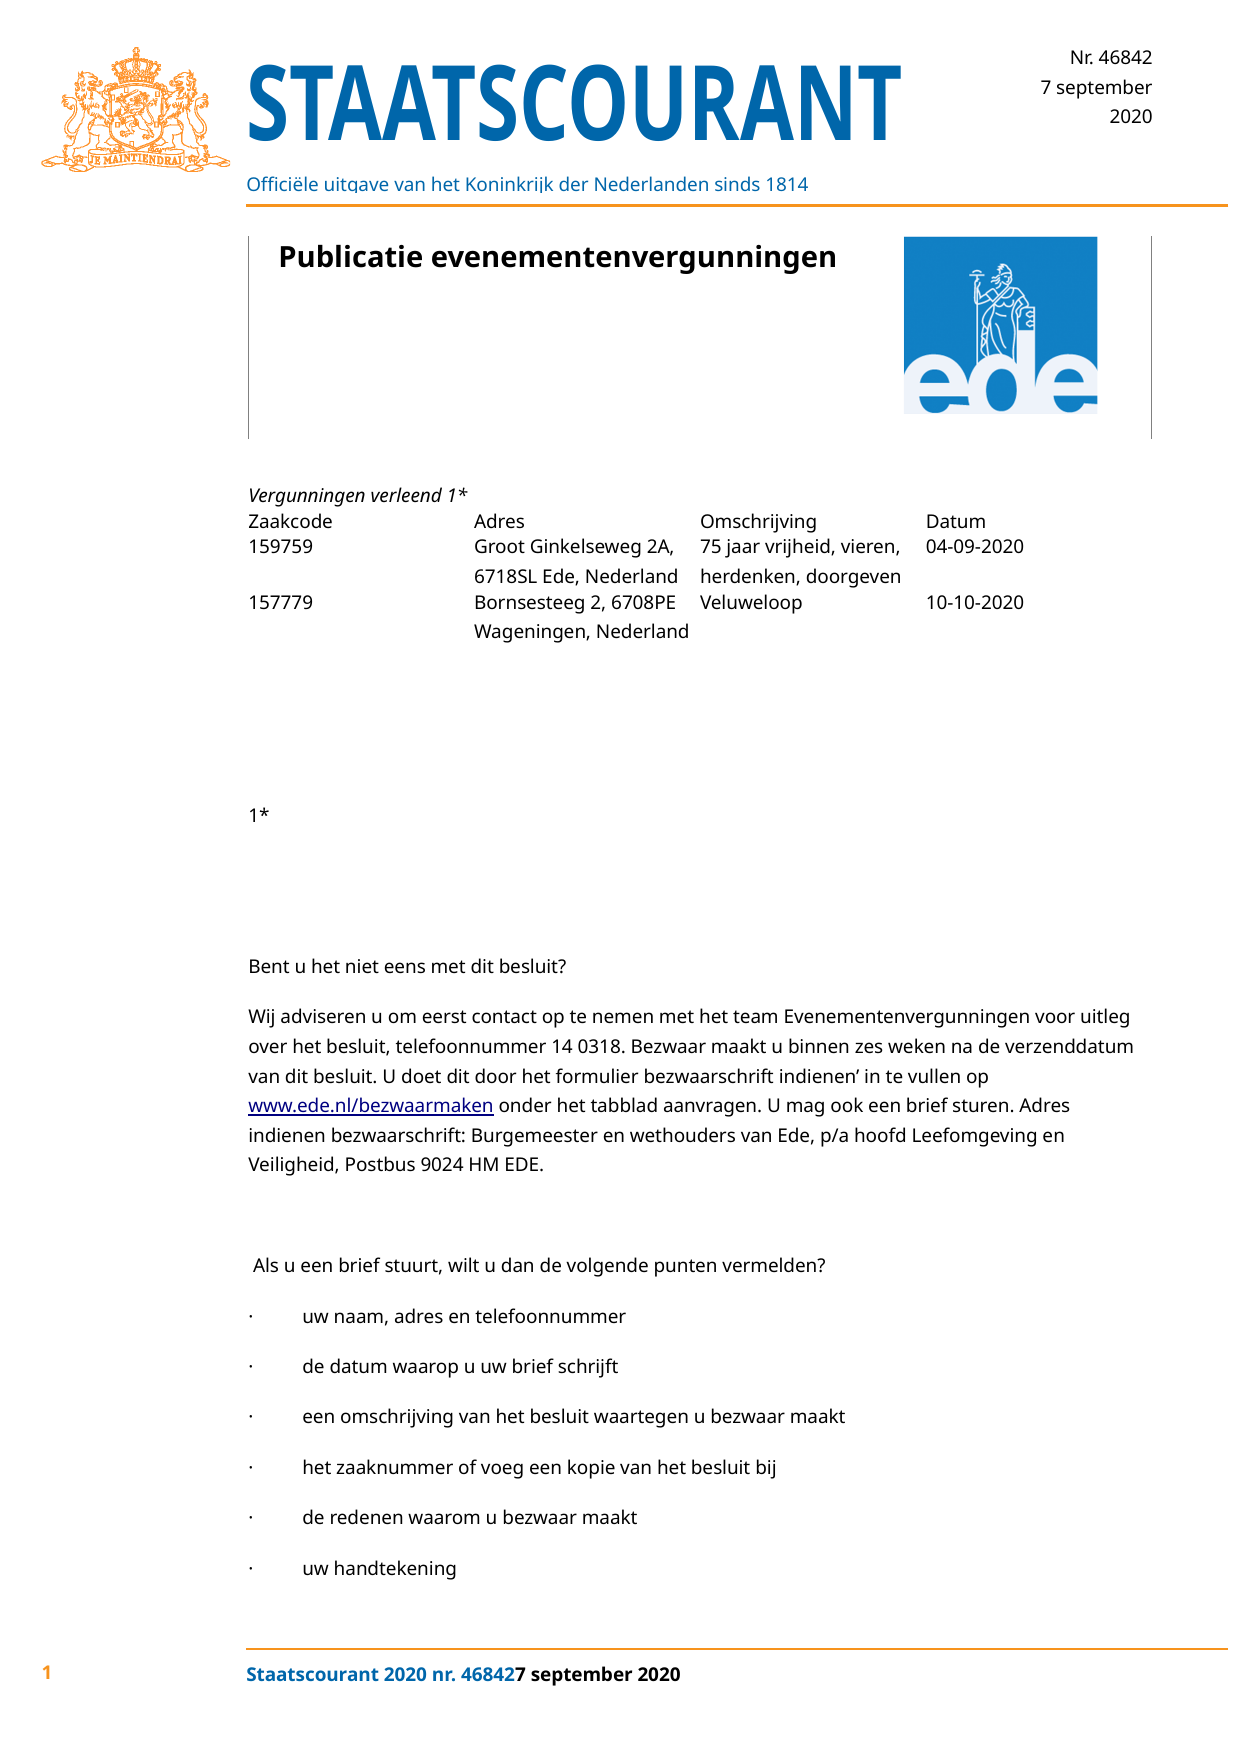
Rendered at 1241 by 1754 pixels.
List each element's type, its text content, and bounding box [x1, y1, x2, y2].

table_cell [474, 644, 700, 670]
table_header Zaakcode [248, 508, 474, 534]
table_cell [700, 722, 926, 747]
table_cell 157779 [248, 589, 474, 644]
table_cell 75 jaar vrijheid, vieren, herdenken, doorgeven [700, 534, 926, 589]
table_cell Groot Ginkelseweg 2A, 6718SL Ede, Nederland [474, 534, 700, 589]
text · het zaaknummer of voeg een kopie van het besluit bij [248, 1454, 1152, 1480]
table_cell [926, 722, 1152, 747]
text Als u een brief stuurt, wilt u dan de volgende punten vermelden? [248, 1252, 1152, 1278]
text · een omschrijving van het besluit waartegen u bezwaar maakt [248, 1404, 1152, 1429]
picture [903, 236, 1098, 414]
table_cell [926, 696, 1152, 722]
table_header [850, 236, 903, 413]
table_cell [926, 773, 1152, 799]
text · uw naam, adres en telefoonnummer [248, 1303, 1152, 1328]
text Wij adviseren u om eerst contact op te nemen met het team Evenementenvergunningen voor uitleg over het besluit, telefoonnummer 14 0318. Bezwaar maakt u binnen zes weken na de verzenddatum van dit besluit. U doet dit door het formulier bezwaarschrift indienen’ in te vullen op www.ede.nl/bezwaarmaken onder het tabblad aanvragen. U mag ook een brief sturen. Adres indienen bezwaarschrift: Burgemeester en wethouders van Ede, p/a hoofd Leefomgeving en Veiligheid, Postbus 9024 HM EDE. [248, 1004, 1152, 1177]
table_cell [248, 670, 474, 696]
table_cell Veluweloop [700, 589, 926, 644]
table_header Datum [926, 508, 1152, 534]
table_cell [700, 670, 926, 696]
table_cell 10-10-2020 [926, 589, 1152, 644]
table_cell [926, 670, 1152, 696]
table_cell [700, 644, 926, 670]
text · de redenen waarom u bezwaar maakt [248, 1504, 1152, 1530]
table_cell 04-09-2020 [926, 534, 1152, 589]
table_cell [926, 747, 1152, 773]
table_header [1098, 236, 1151, 413]
table_cell [248, 773, 474, 799]
table_cell [700, 773, 926, 799]
table_header [850, 414, 1151, 439]
text 1* [248, 802, 1152, 828]
table_cell Bornsesteeg 2, 6708PE Wageningen, Nederland [474, 589, 700, 644]
text Vergunningen verleend 1* [248, 482, 1152, 508]
table_cell [474, 670, 700, 696]
table_cell [248, 747, 474, 773]
table_cell [248, 696, 474, 722]
table_cell [474, 696, 700, 722]
table_cell 159759 [248, 534, 474, 589]
table_cell [248, 722, 474, 747]
table_header Adres [474, 508, 700, 534]
text · uw handtekening [248, 1555, 1152, 1581]
table_cell [926, 644, 1152, 670]
text Bent u het niet eens met dit besluit? [248, 953, 1152, 979]
table_header Omschrijving [700, 508, 926, 534]
table_cell [474, 747, 700, 773]
table_cell [474, 773, 700, 799]
table_cell [700, 696, 926, 722]
picture [41, 47, 231, 172]
text · de datum waarop u uw brief schrijft [248, 1353, 1152, 1379]
table_cell [700, 747, 926, 773]
table_header Publicatie evenementenvergunningen [249, 236, 850, 439]
table_cell [474, 722, 700, 747]
table_cell [248, 644, 474, 670]
